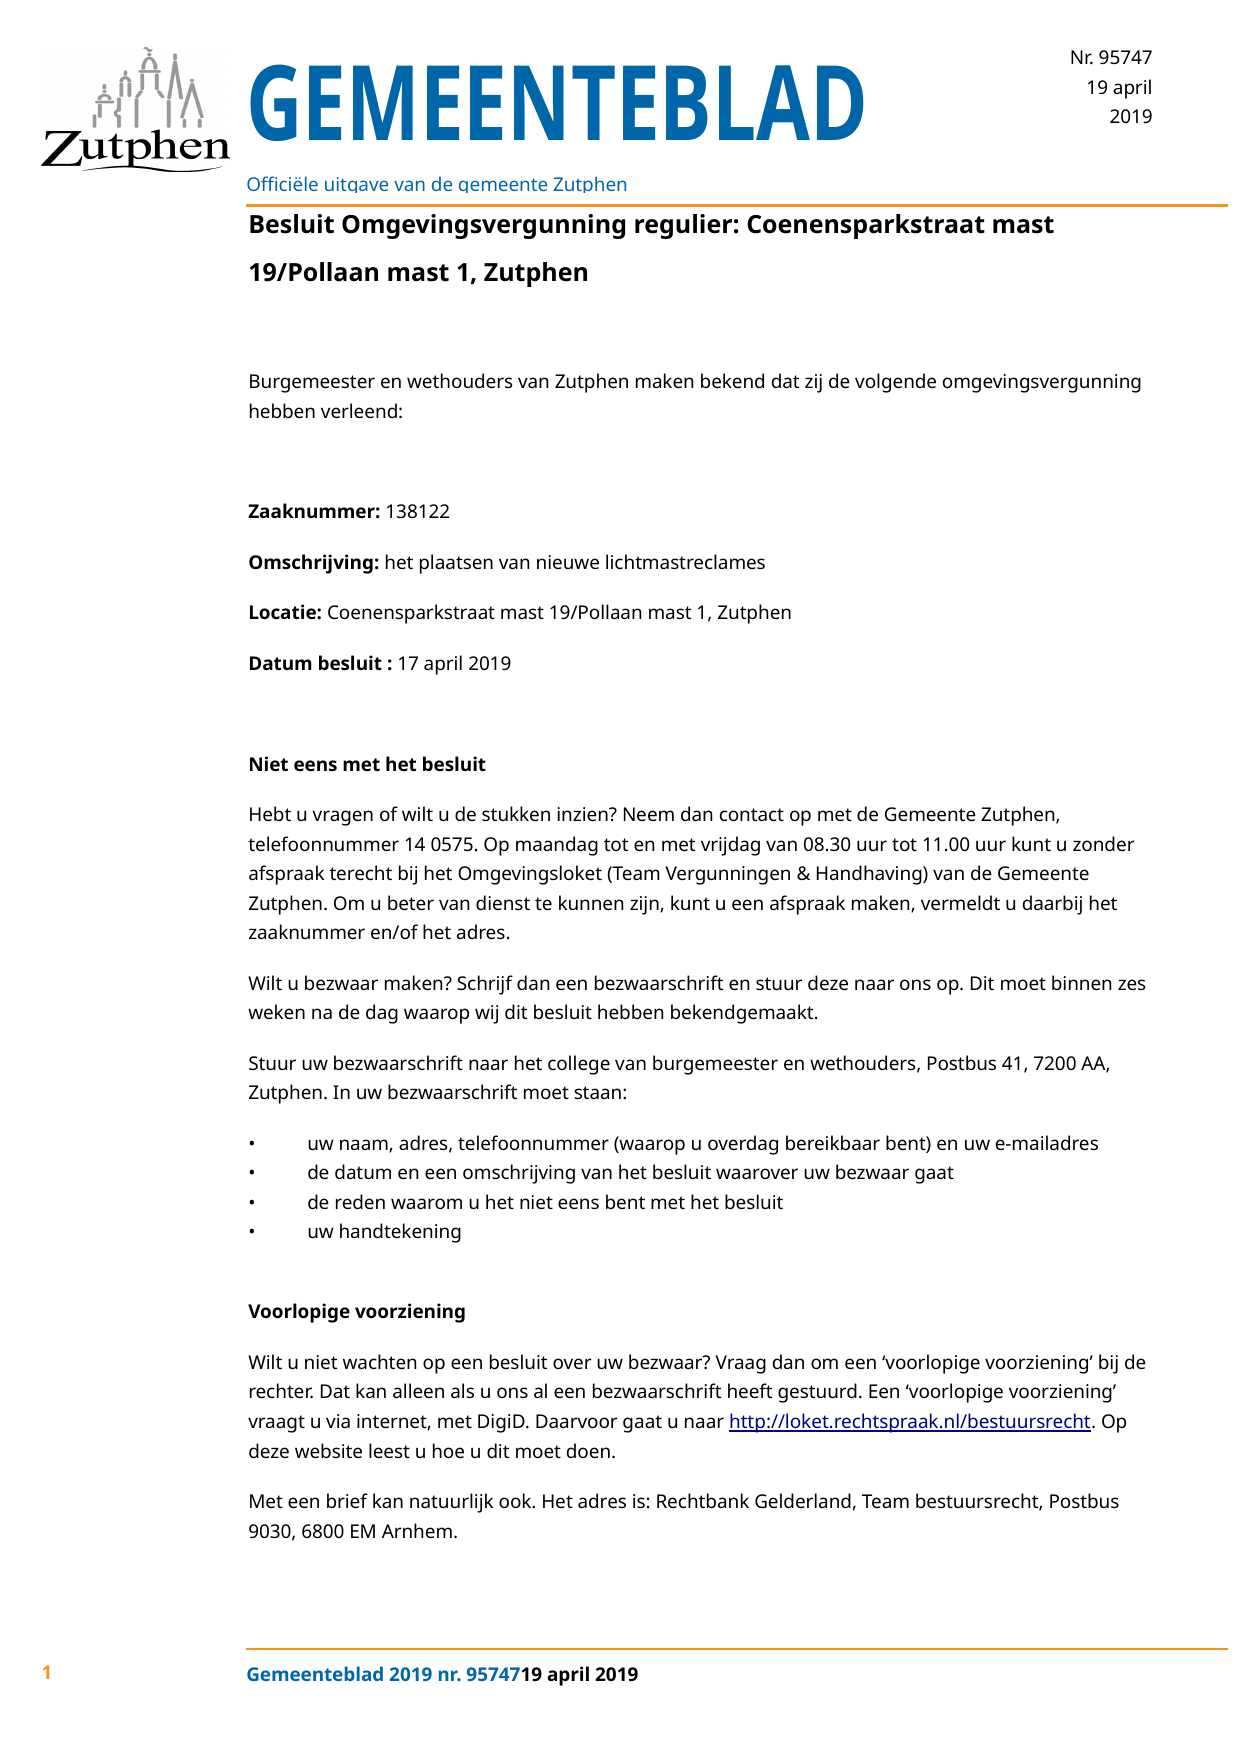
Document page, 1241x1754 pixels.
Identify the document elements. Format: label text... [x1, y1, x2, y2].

text Besluit Omgevingsvergunning regulier: Coenensparkstraat mast 19/Pollaan mast 1, Zutphen [248, 207, 1152, 288]
text Wilt u bezwaar maken? Schrijf dan een bezwaarschrift en stuur deze naar ons op. Dit moet binnen zes weken na de dag waarop wij dit besluit hebben bekendgemaakt. [248, 970, 1152, 1025]
text Niet eens met het besluit [248, 751, 1152, 777]
text Met een brief kan natuurlijk ook. Het adres is: Rechtbank Gelderland, Team bestuursrecht, Postbus 9030, 6800 EM Arnhem. [248, 1488, 1152, 1544]
text Locatie: Coenensparkstraat mast 19/Pollaan mast 1, Zutphen [248, 599, 1152, 625]
text Hebt u vragen of wilt u de stukken inzien? Neem dan contact op met de Gemeente Zutphen, telefoonnummer 14 0575. Op maandag tot en met vrijdag van 08.30 uur tot 11.00 uur kunt u zonder afspraak terecht bij het Omgevingsloket (Team Vergunningen & Handhaving) van de Gemeente Zutphen. Om u beter van dienst te kunnen zijn, kunt u een afspraak maken, vermeldt u daarbij het zaaknummer en/of het adres. [248, 801, 1152, 945]
text Wilt u niet wachten op een besluit over uw bezwaar? Vraag dan om een ‘voorlopige voorziening’ bij de rechter. Dat kan alleen als u ons al een bezwaarschrift heeft gestuurd. Een ‘voorlopige voorziening’ vraagt u via internet, met DigiD. Daarvoor gaat u naar http://loket.rechtspraak.nl/bestuursrecht. Op deze website leest u hoe u dit moet doen. [248, 1349, 1152, 1464]
list uw handtekening [248, 1219, 1152, 1244]
text Voorlopige voorziening [248, 1299, 1152, 1324]
text Stuur uw bezwaarschrift naar het college van burgemeester en wethouders, Postbus 41, 7200 AA, Zutphen. In uw bezwaarschrift moet staan: [248, 1050, 1152, 1105]
list uw naam, adres, telefoonnummer (waarop u overdag bereikbaar bent) en uw e-mailadres [248, 1130, 1152, 1156]
list de datum en een omschrijving van het besluit waarover uw bezwaar gaat [248, 1159, 1152, 1185]
text Zaaknummer: 138122 [248, 499, 1152, 524]
text Burgemeester en wethouders van Zutphen maken bekend dat zij de volgende omgevingsvergunning hebben verleend: [248, 368, 1152, 424]
picture [41, 47, 231, 172]
list de reden waarom u het niet eens bent met het besluit [248, 1189, 1152, 1215]
text Omschrijving: het plaatsen van nieuwe lichtmastreclames [248, 549, 1152, 575]
text Datum besluit : 17 april 2019 [248, 650, 1152, 676]
